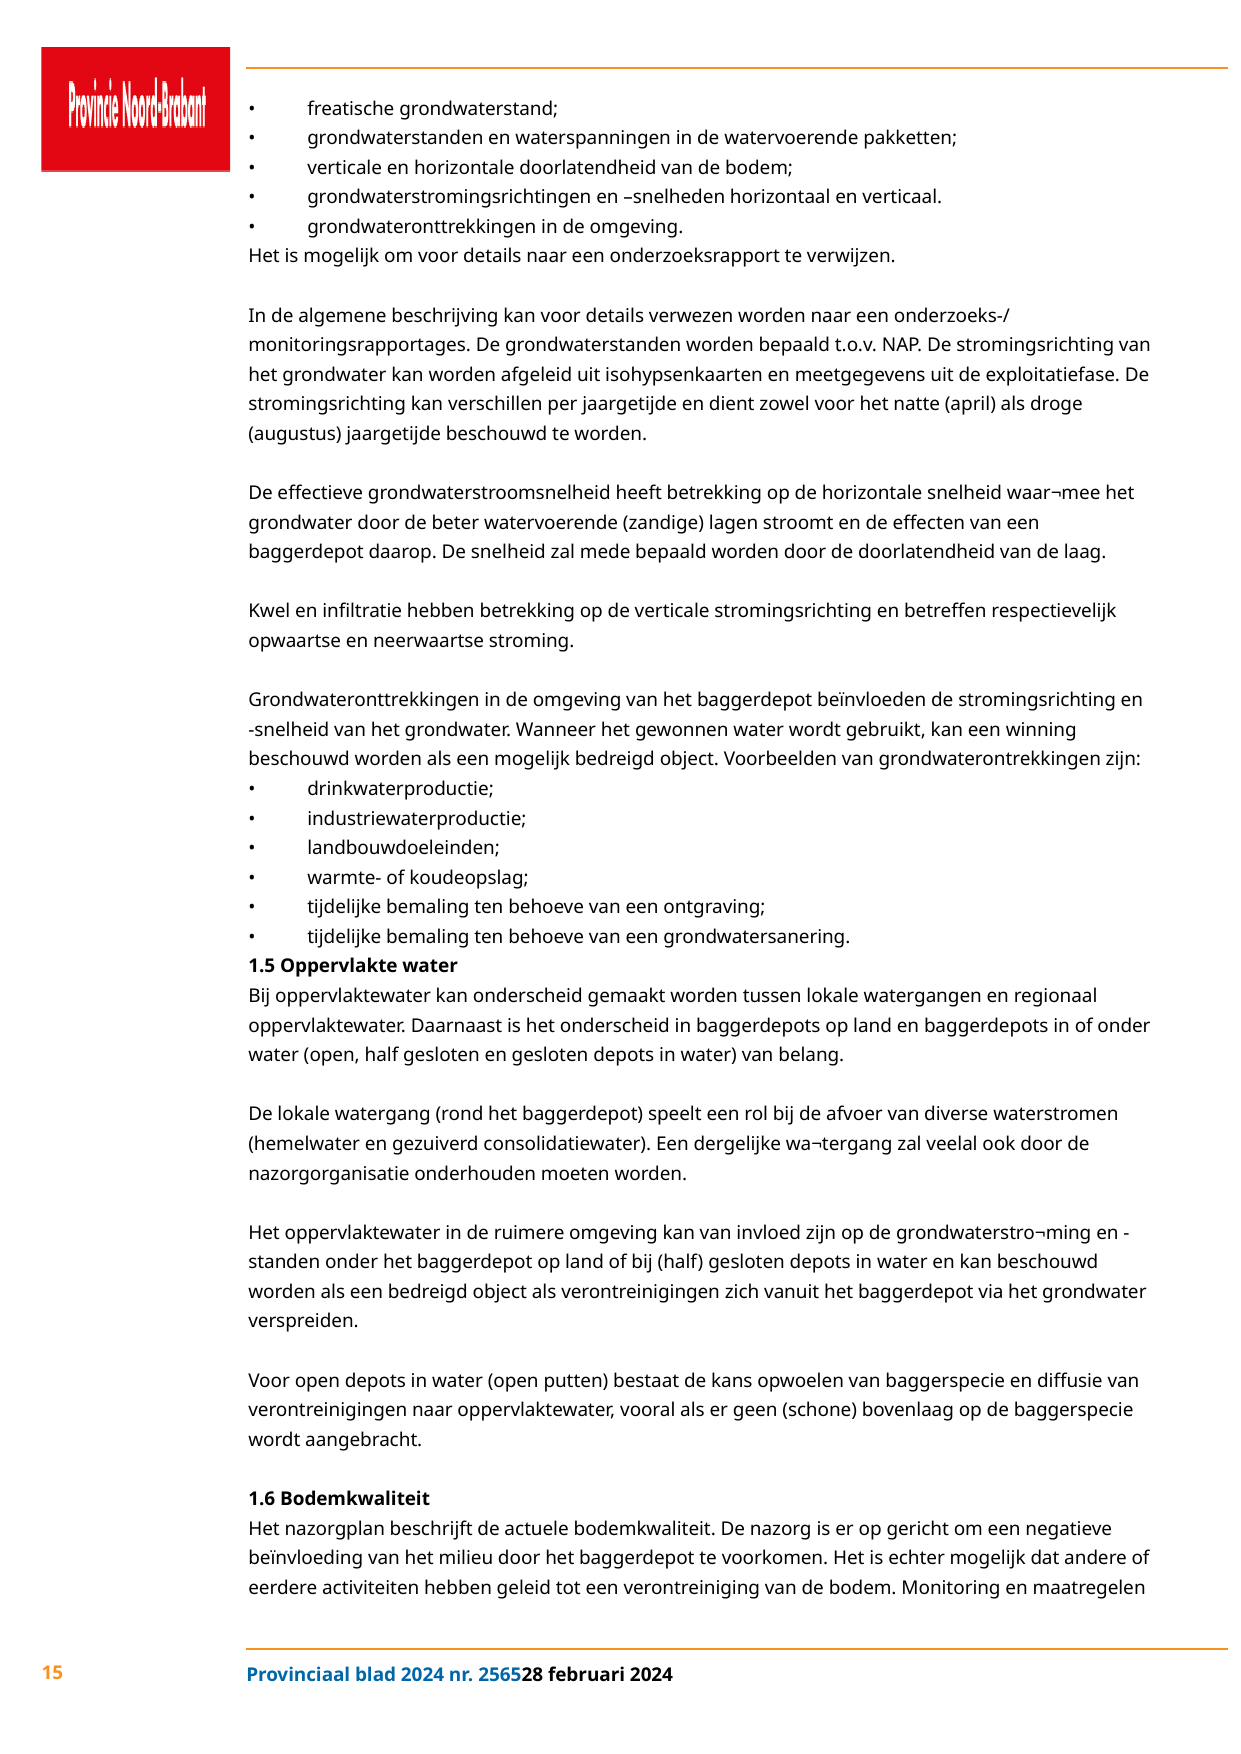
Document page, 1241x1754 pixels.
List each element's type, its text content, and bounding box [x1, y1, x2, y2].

text In de algemene beschrijving kan voor details verwezen worden naar een onderzoeks-/ monitoringsrapportages. De grondwaterstanden worden bepaald t.o.v. NAP. De stromingsrichting van het grondwater kan worden afgeleid uit isohypsenkaarten en meetgegevens uit de exploitatiefase. De stromingsrichting kan verschillen per jaargetijde en dient zowel voor het natte (april) als droge (augustus) jaargetijde beschouwd te worden. [248, 302, 1152, 446]
text Bij oppervlaktewater kan onderscheid gemaakt worden tussen lokale watergangen en regionaal oppervlaktewater. Daarnaast is het onderscheid in baggerdepots op land en baggerdepots in of onder water (open, half gesloten en gesloten depots in water) van belang. [248, 982, 1152, 1067]
list landbouwdoeleinden; [248, 834, 1152, 860]
text 1.5 Oppervlakte water [248, 953, 1152, 978]
list grondwaterstromingsrichtingen en –snelheden horizontaal en verticaal. [248, 183, 1152, 209]
text Voor open depots in water (open putten) bestaat de kans opwoelen van baggerspecie en diffusie van verontreinigingen naar oppervlaktewater, vooral als er geen (schone) bovenlaag op de baggerspecie wordt aangebracht. [248, 1367, 1152, 1452]
list warmte- of koudeopslag; [248, 864, 1152, 890]
list tijdelijke bemaling ten behoeve van een grondwatersanering. [248, 923, 1152, 949]
list tijdelijke bemaling ten behoeve van een ontgraving; [248, 893, 1152, 919]
text Kwel en infiltratie hebben betrekking op de verticale stromingsrichting en betreffen respectievelijk opwaartse en neerwaartse stroming. [248, 598, 1152, 653]
picture [41, 47, 231, 172]
text Het nazorgplan beschrijft de actuele bodemkwaliteit. De nazorg is er op gericht om een negatieve beïnvloeding van het milieu door het baggerdepot te voorkomen. Het is echter mogelijk dat andere of eerdere activiteiten hebben geleid tot een verontreiniging van de bodem. Monitoring en maatregelen [248, 1515, 1152, 1600]
list drinkwaterproductie; [248, 775, 1152, 801]
text De effectieve grondwaterstroomsnelheid heeft betrekking op de horizontale snelheid waar¬mee het grondwater door de beter watervoerende (zandige) lagen stroomt en de effecten van een baggerdepot daarop. De snelheid zal mede bepaald worden door de doorlatendheid van de laag. [248, 479, 1152, 564]
text Grondwateronttrekkingen in de omgeving van het baggerdepot beïnvloeden de stromingsrichting en -snelheid van het grondwater. Wanneer het gewonnen water wordt gebruikt, kan een winning beschouwd worden als een mogelijk bedreigd object. Voorbeelden van grondwaterontrekkingen zijn: [248, 686, 1152, 771]
list industriewaterproductie; [248, 805, 1152, 831]
text Het is mogelijk om voor details naar een onderzoeksrapport te verwijzen. [248, 243, 1152, 268]
list freatische grondwaterstand; [248, 95, 1152, 121]
list verticale en horizontale doorlatendheid van de bodem; [248, 154, 1152, 180]
text 1.6 Bodemkwaliteit [248, 1485, 1152, 1511]
text Het oppervlaktewater in de ruimere omgeving kan van invloed zijn op de grondwaterstro¬ming en -standen onder het baggerdepot op land of bij (half) gesloten depots in water en kan beschouwd worden als een bedreigd object als verontreinigingen zich vanuit het baggerdepot via het grondwater verspreiden. [248, 1219, 1152, 1333]
text De lokale watergang (rond het baggerdepot) speelt een rol bij de afvoer van diverse waterstromen (hemelwater en gezuiverd consolidatiewater). Een dergelijke wa¬tergang zal veelal ook door de nazorgorganisatie onderhouden moeten worden. [248, 1101, 1152, 1186]
list grondwaterstanden en waterspanningen in de watervoerende pakketten; [248, 124, 1152, 150]
list grondwateronttrekkingen in de omgeving. [248, 213, 1152, 239]
